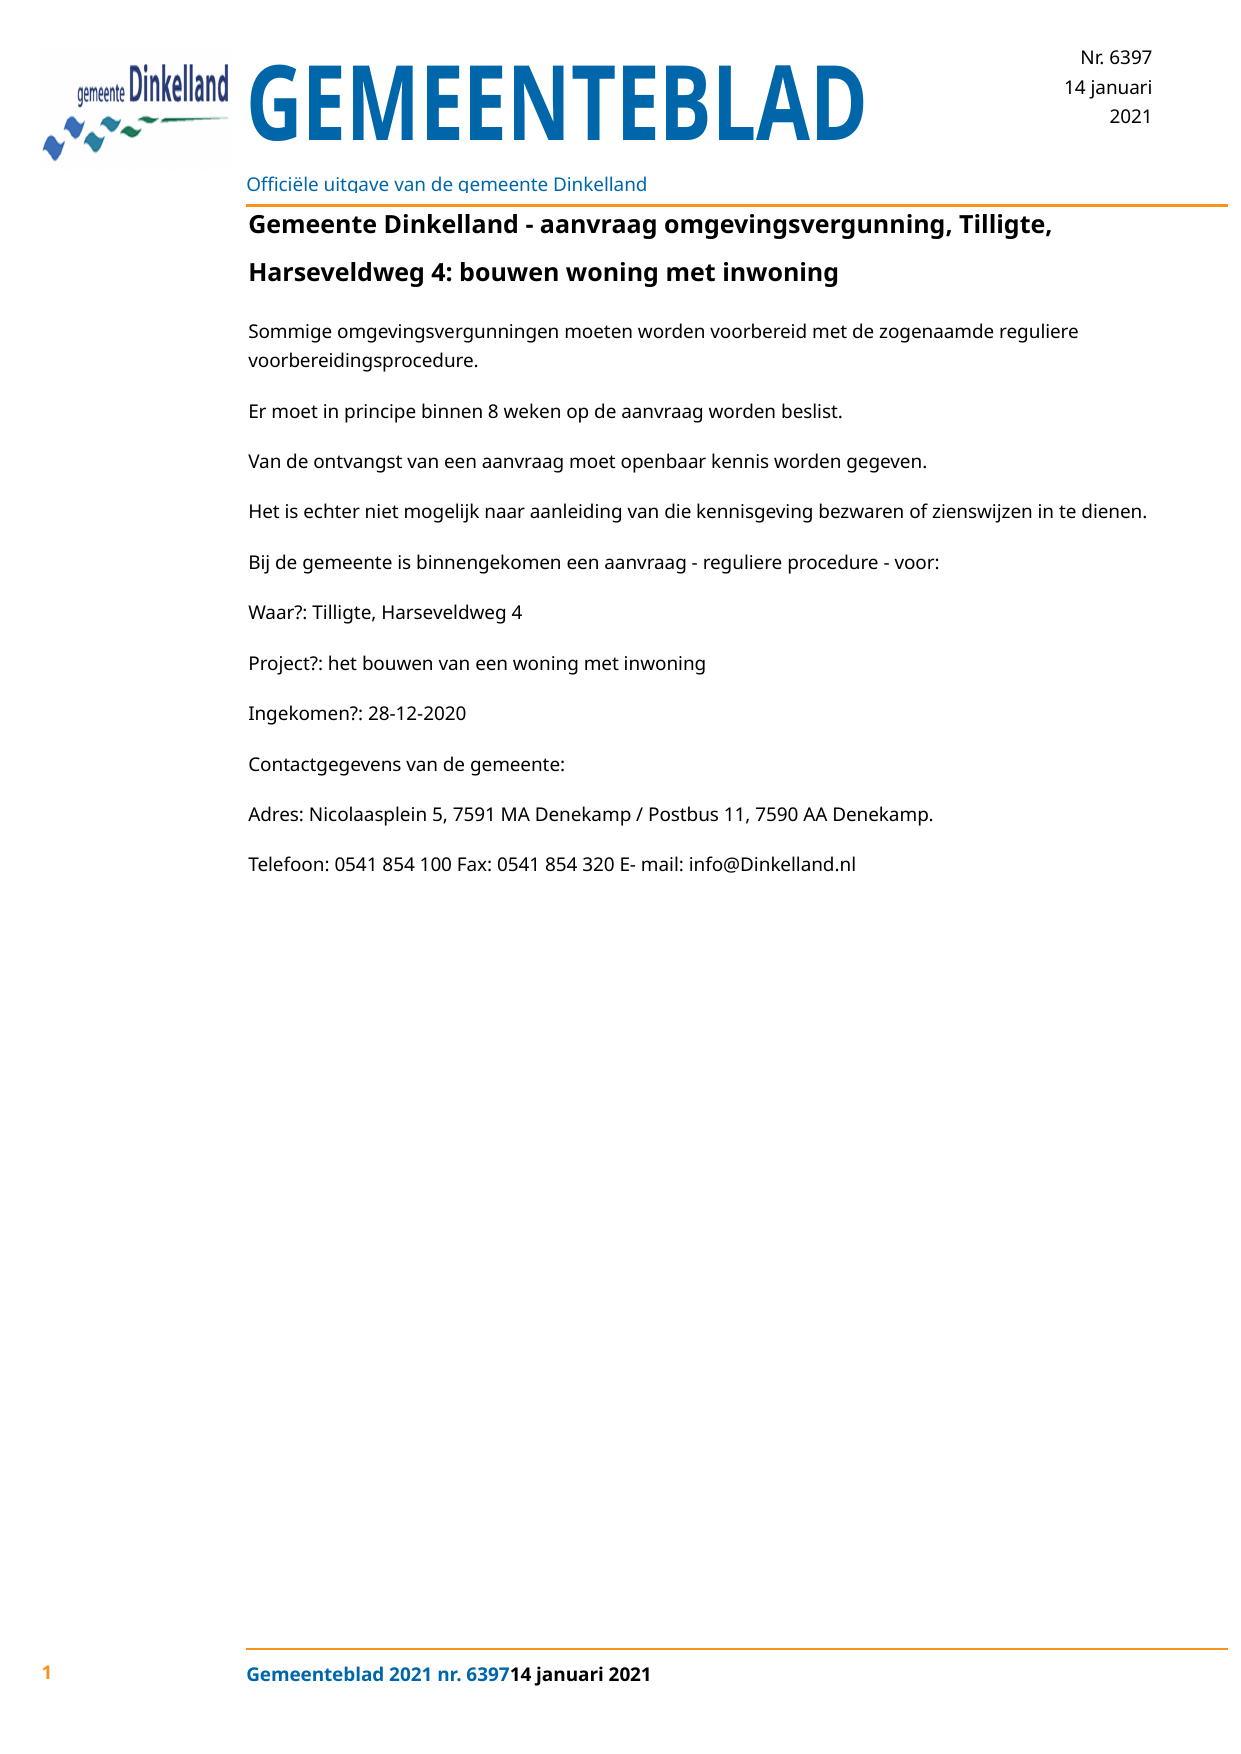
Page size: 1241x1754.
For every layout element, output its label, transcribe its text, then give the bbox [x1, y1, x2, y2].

text Van de ontvangst van een aanvraag moet openbaar kennis worden gegeven. [248, 448, 1152, 474]
text Sommige omgevingsvergunningen moeten worden voorbereid met de zogenaamde reguliere voorbereidingsprocedure. [248, 318, 1152, 373]
text Contactgegevens van de gemeente: [248, 751, 1152, 777]
picture [41, 47, 231, 172]
text Het is echter niet mogelijk naar aanleiding van die kennisgeving bezwaren of zienswijzen in te dienen. [248, 499, 1152, 524]
text Adres: Nicolaasplein 5, 7591 MA Denekamp / Postbus 11, 7590 AA Denekamp. [248, 801, 1152, 827]
text Ingekomen?: 28-12-2020 [248, 700, 1152, 726]
text Er moet in principe binnen 8 weken op de aanvraag worden beslist. [248, 398, 1152, 424]
text Waar?: Tilligte, Harseveldweg 4 [248, 599, 1152, 625]
text Gemeente Dinkelland - aanvraag omgevingsvergunning, Tilligte, Harseveldweg 4: bouwen woning met inwoning [248, 207, 1152, 288]
text Bij de gemeente is binnengekomen een aanvraag - reguliere procedure - voor: [248, 549, 1152, 575]
text Project?: het bouwen van een woning met inwoning [248, 650, 1152, 676]
text Telefoon: 0541 854 100 Fax: 0541 854 320 E- mail: info@Dinkelland.nl [248, 852, 1152, 877]
